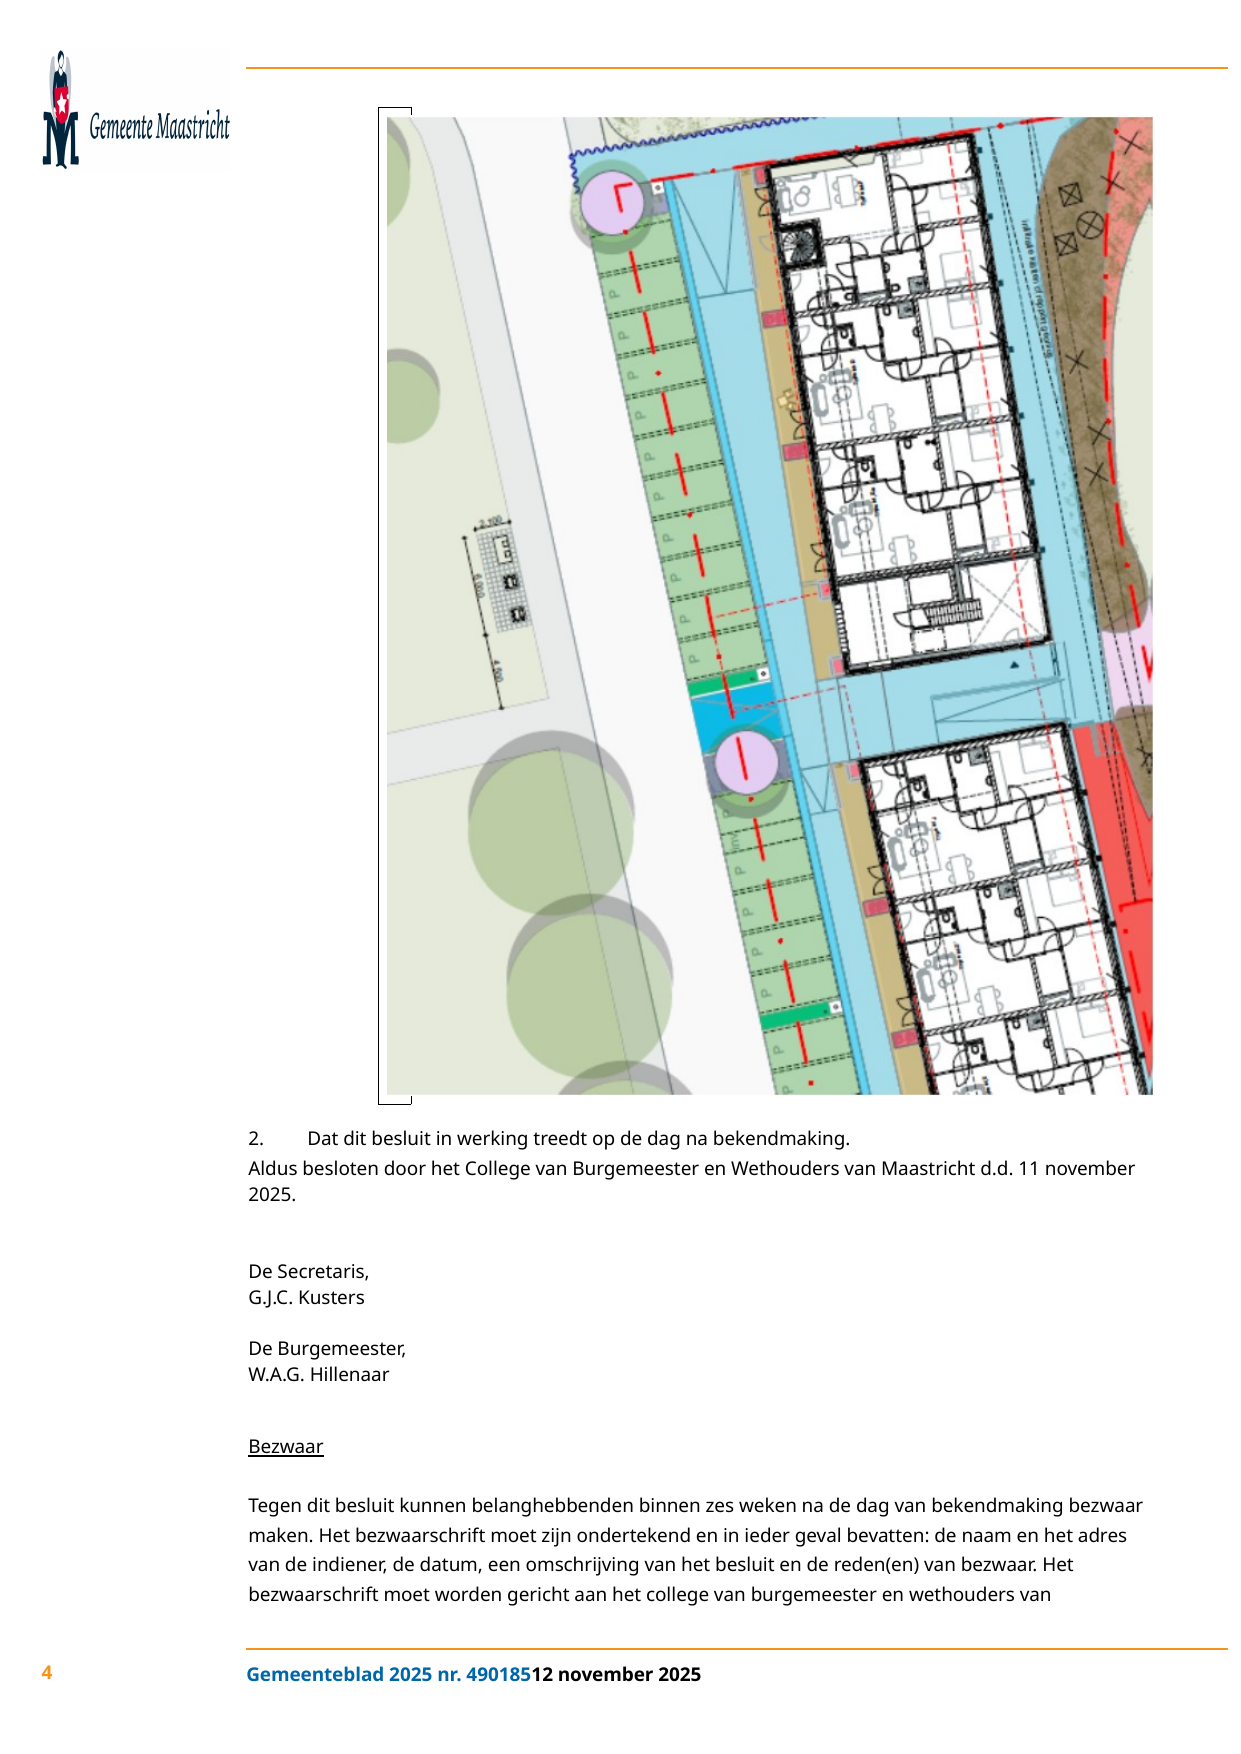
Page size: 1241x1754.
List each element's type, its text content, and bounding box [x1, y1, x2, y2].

text Bezwaar [248, 1433, 1152, 1459]
text G.J.C. Kusters [248, 1284, 1152, 1309]
picture [41, 47, 231, 172]
list Dat dit besluit in werking treedt op de dag na bekendmaking. [248, 1126, 1152, 1151]
text Tegen dit besluit kunnen belanghebbenden binnen zes weken na de dag van bekendmaking bezwaar maken. Het bezwaarschrift moet zijn ondertekend en in ieder geval bevatten: de naam en het adres van de indiener, de datum, een omschrijving van het besluit en de reden(en) van bezwaar. Het bezwaarschrift moet worden gericht aan het college van burgemeester en wethouders van [248, 1492, 1152, 1607]
text De Burgemeester, [248, 1335, 1152, 1361]
picture [387, 115, 1155, 1096]
text Aldus besloten door het College van Burgemeester en Wethouders van Maastricht d.d. 11 november 2025. [248, 1155, 1152, 1207]
text De Secretaris, [248, 1258, 1152, 1284]
text W.A.G. Hillenaar [248, 1361, 1152, 1387]
